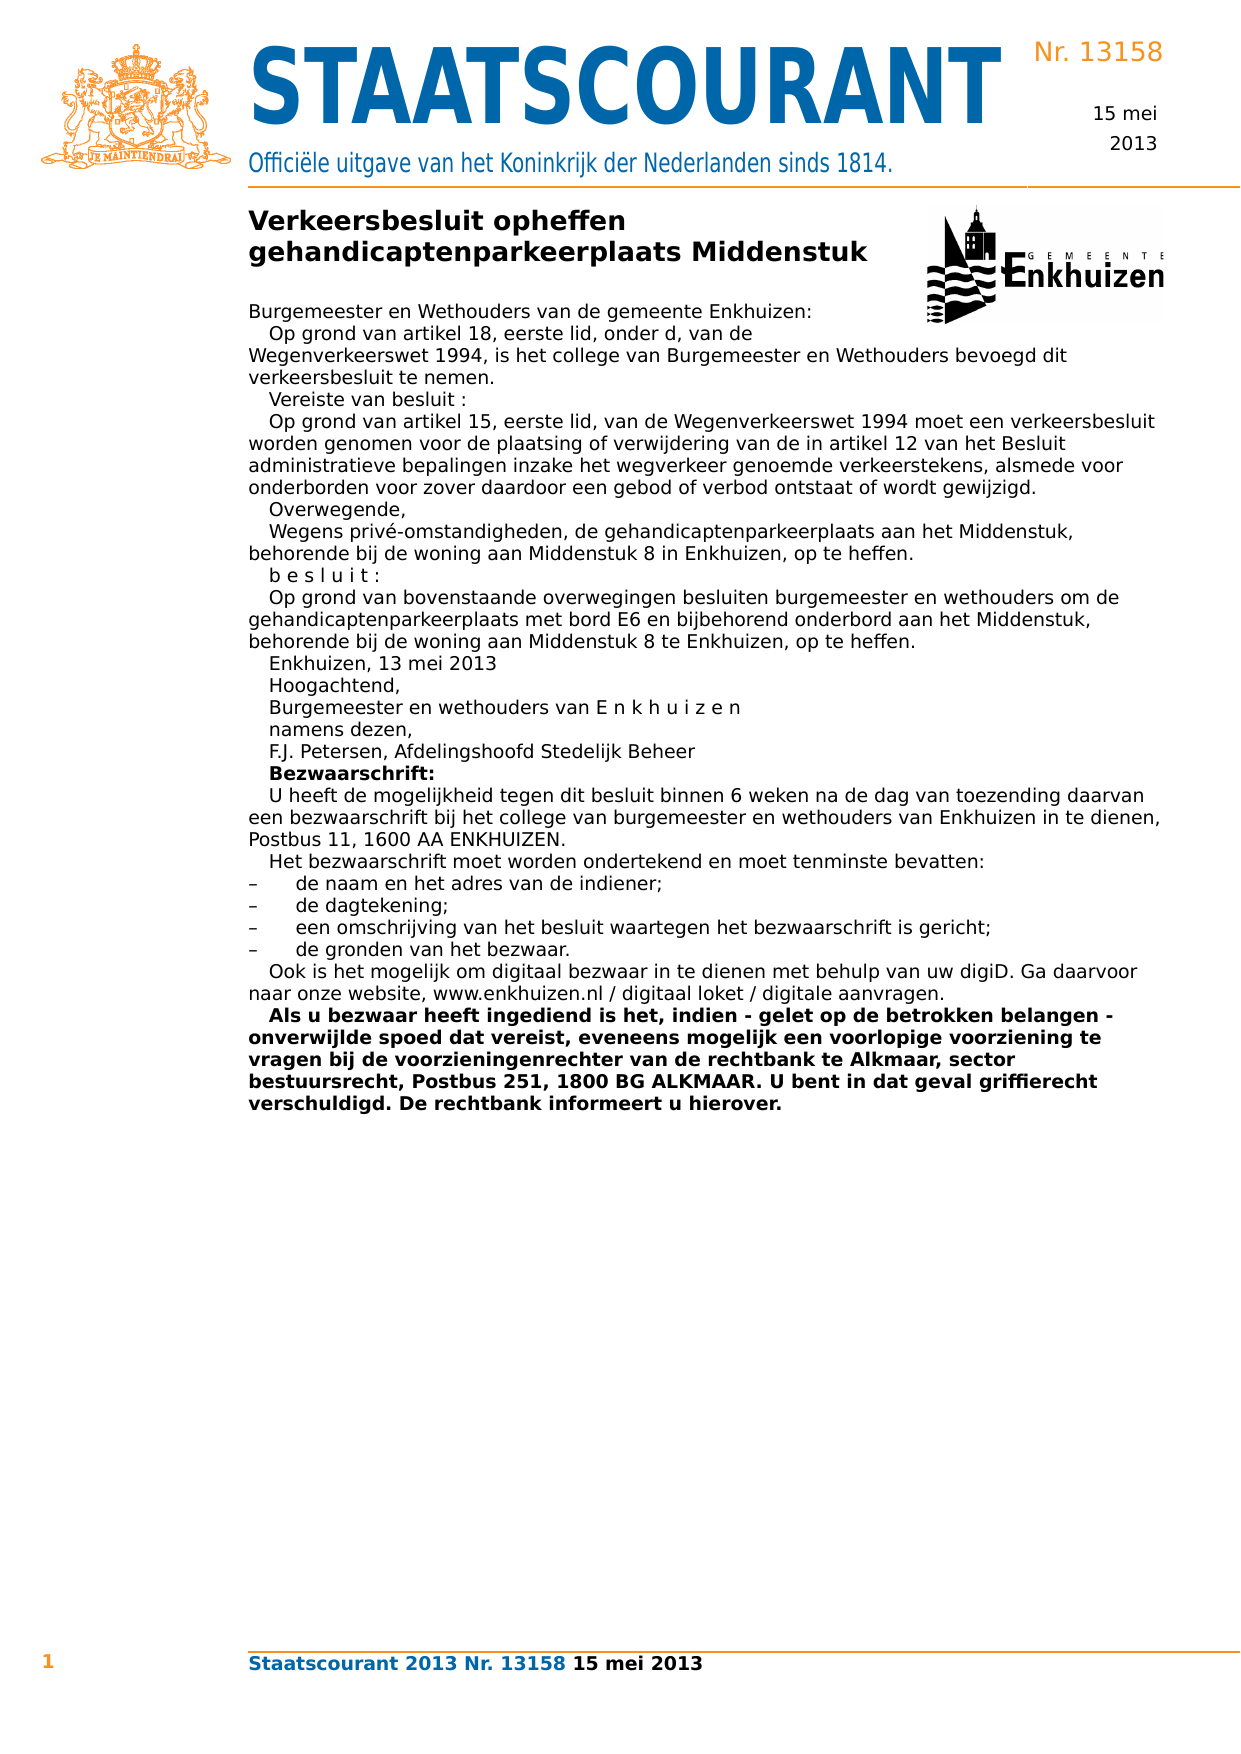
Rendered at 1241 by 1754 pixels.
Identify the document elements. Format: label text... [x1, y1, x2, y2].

text namens dezen, [248, 719, 1163, 741]
list de naam en het adres van de indiener; [248, 873, 1163, 895]
text Op grond van artikel 15, eerste lid, van de Wegenverkeerswet 1994 moet een verkeersbesluit worden genomen voor de plaatsing of verwijdering van de in artikel 12 van het Besluit administratieve bepalingen inzake het wegverkeer genoemde verkeerstekens, alsmede voor onderborden voor zover daardoor een gebod of verbod ontstaat of wordt gewijzigd. [248, 411, 1163, 499]
text Burgemeester en Wethouders van de gemeente Enkhuizen: [248, 301, 927, 323]
text Vereiste van besluit : [248, 389, 1163, 411]
text b e s l u i t : [248, 565, 1163, 587]
text Het bezwaarschrift moet worden ondertekend en moet tenminste bevatten: [248, 851, 1163, 873]
list een omschrijving van het besluit waartegen het bezwaarschrift is gericht; [248, 917, 1163, 939]
text U heeft de mogelijkheid tegen dit besluit binnen 6 weken na de dag van toezending daarvan een bezwaarschrift bij het college van burgemeester en wethouders van Enkhuizen in te dienen, Postbus 11, 1600 AA ENKHUIZEN. [248, 785, 1163, 851]
text Enkhuizen, 13 mei 2013 [248, 653, 1163, 675]
text Burgemeester en wethouders van E n k h u i z e n [248, 697, 1163, 719]
picture [41, 44, 231, 169]
text F.J. Petersen, Afdelingshoofd Stedelijk Beheer [248, 741, 1163, 763]
text Bezwaarschrift: [248, 763, 1163, 785]
text Op grond van artikel 18, eerste lid, onder d, van de Wegenverkeerswet 1994, is het college van Burgemeester en Wethouders bevoegd dit verkeersbesluit te nemen. [248, 323, 1163, 389]
text Ook is het mogelijk om digitaal bezwaar in te dienen met behulp van uw digiD. Ga daarvoor naar onze website, www.enkhuizen.nl / digitaal loket / digitale aanvragen. [248, 961, 1163, 1005]
text Overwegende, [248, 499, 1163, 521]
list de gronden van het bezwaar. [248, 939, 1163, 961]
picture [927, 205, 1164, 324]
text Op grond van bovenstaande overwegingen besluiten burgemeester en wethouders om de gehandicaptenparkeerplaats met bord E6 en bijbehorend onderbord aan het Middenstuk, behorende bij de woning aan Middenstuk 8 te Enkhuizen, op te heffen. [248, 587, 1163, 653]
text Hoogachtend, [248, 675, 1163, 697]
subtitle Verkeersbesluit opheffen gehandicaptenparkeerplaats Middenstuk [248, 206, 927, 268]
text Als u bezwaar heeft ingediend is het, indien - gelet op de betrokken belangen - onverwijlde spoed dat vereist, eveneens mogelijk een voorlopige voorziening te vragen bij de voorzieningenrechter van de rechtbank te Alkmaar, sector bestuursrecht, Postbus 251, 1800 BG ALKMAAR. U bent in dat geval griffierecht verschuldigd. De rechtbank informeert u hierover. [248, 1005, 1163, 1114]
text Wegens privé-omstandigheden, de gehandicaptenparkeerplaats aan het Middenstuk, behorende bij de woning aan Middenstuk 8 in Enkhuizen, op te heffen. [248, 521, 1163, 565]
list de dagtekening; [248, 895, 1163, 917]
